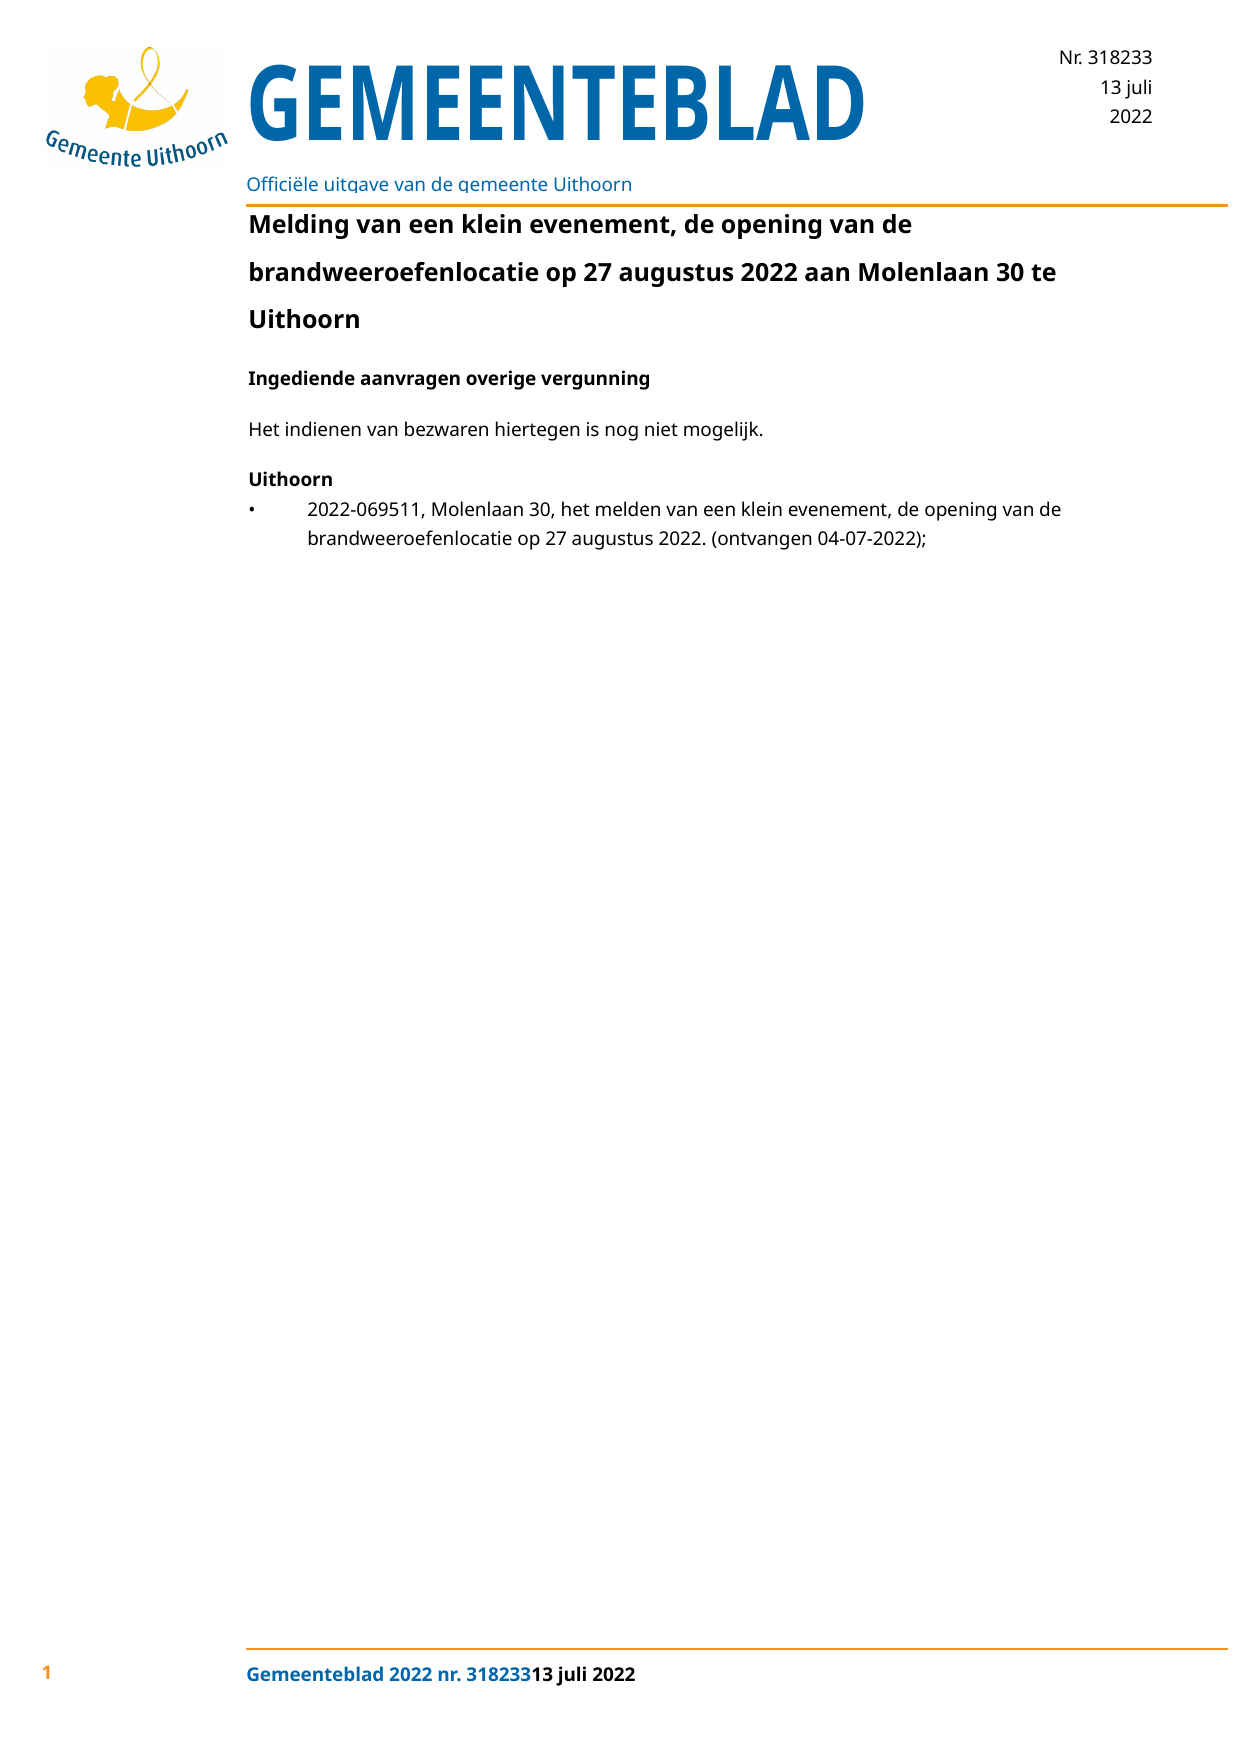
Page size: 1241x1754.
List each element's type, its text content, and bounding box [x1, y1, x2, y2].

text Melding van een klein evenement, de opening van de brandweeroefenlocatie op 27 augustus 2022 aan Molenlaan 30 te Uithoorn [248, 207, 1152, 336]
picture [41, 47, 231, 172]
text Ingediende aanvragen overige vergunning [248, 366, 1152, 391]
list 2022-069511, Molenlaan 30, het melden van een klein evenement, de opening van de brandweeroefenlocatie op 27 augustus 2022. (ontvangen 04-07-2022); [248, 496, 1152, 551]
text Het indienen van bezwaren hiertegen is nog niet mogelijk. [248, 416, 1152, 442]
text Uithoorn [248, 466, 1152, 492]
